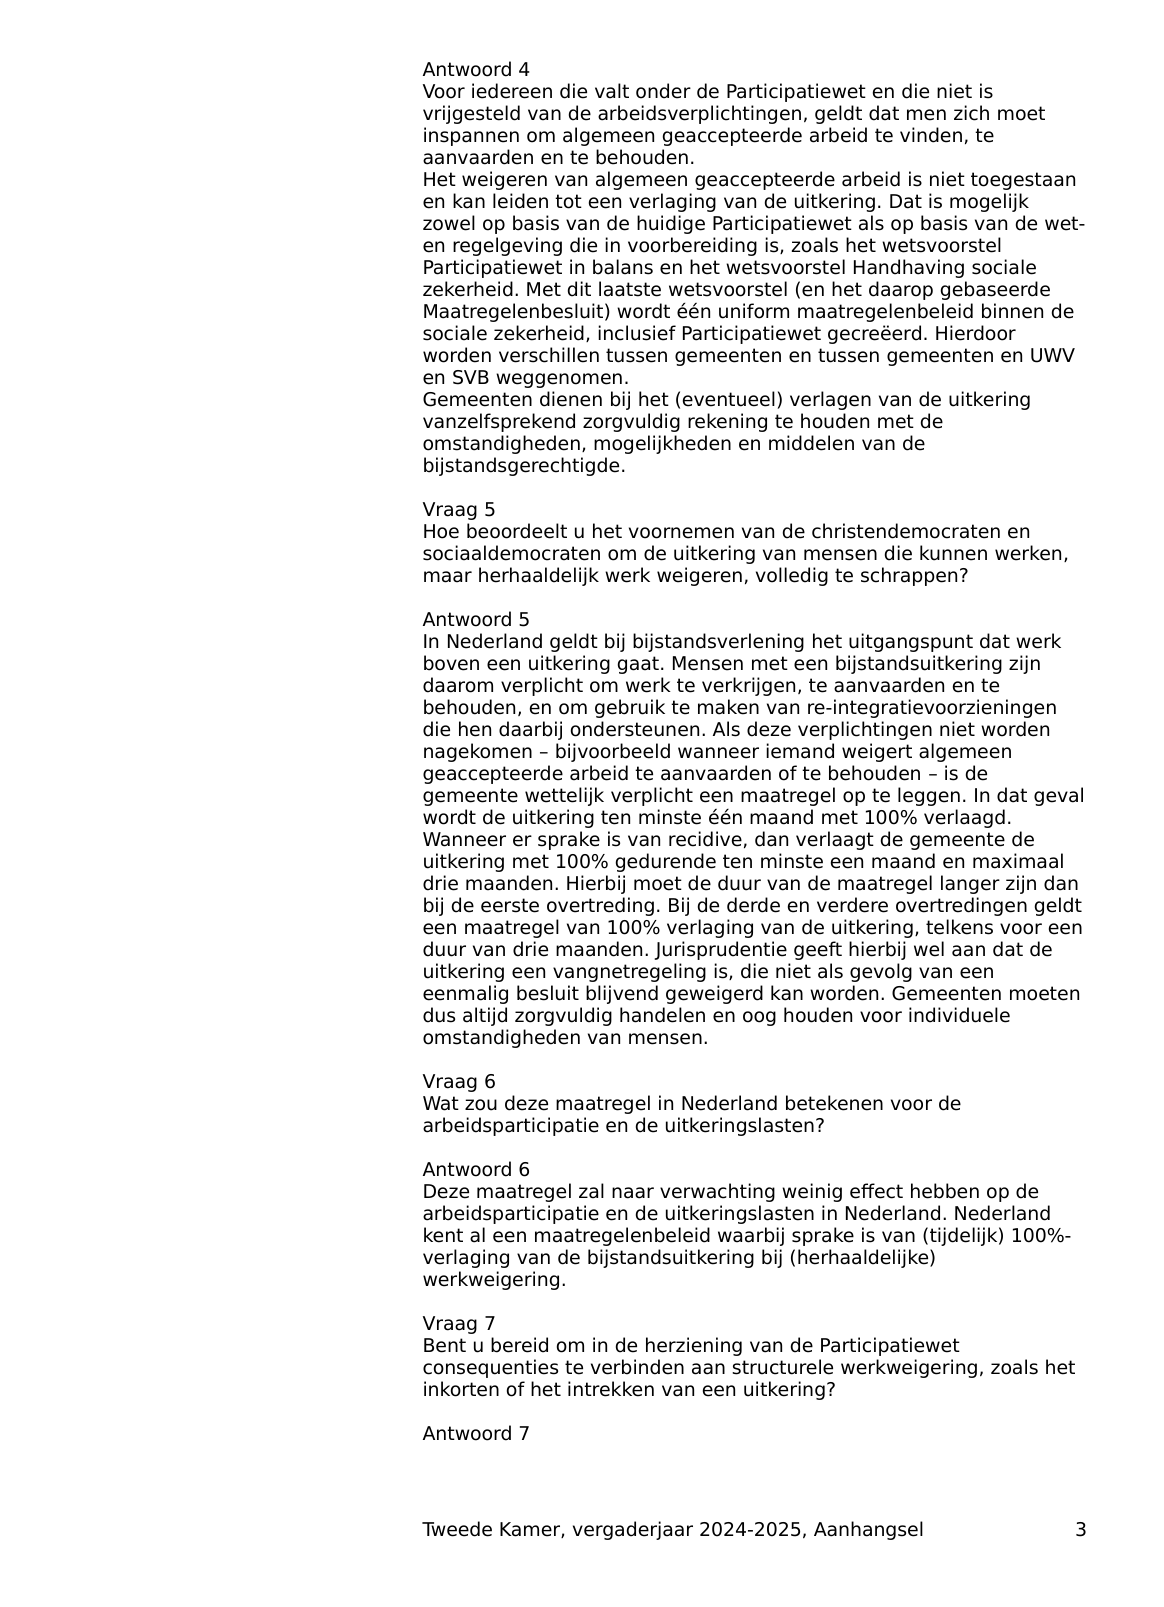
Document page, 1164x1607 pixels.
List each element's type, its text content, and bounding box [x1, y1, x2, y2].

text Wanneer er sprake is van recidive, dan verlaagt de gemeente de uitkering met 100% gedurende ten minste een maand en maximaal drie maanden. Hierbij moet de duur van de maatregel langer zijn dan bij de eerste overtreding. Bij de derde en verdere overtredingen geldt een maatregel van 100% verlaging van de uitkering, telkens voor een duur van drie maanden. Jurisprudentie geeft hierbij wel aan dat de uitkering een vangnetregeling is, die niet als gevolg van een eenmalig besluit blijvend geweigerd kan worden. Gemeenten moeten dus altijd zorgvuldig handelen en oog houden voor individuele omstandigheden van mensen. [422, 829, 1087, 1048]
text Vraag 7 [422, 1313, 1087, 1335]
text Bent u bereid om in de herziening van de Participatiewet consequenties te verbinden aan structurele werkweigering, zoals het inkorten of het intrekken van een uitkering? [422, 1335, 1087, 1401]
text Vraag 6 [422, 1071, 1087, 1093]
text Antwoord 6 [422, 1159, 1087, 1181]
text Antwoord 5 [422, 609, 1087, 631]
text Antwoord 4 [422, 59, 1087, 81]
text Gemeenten dienen bij het (eventueel) verlagen van de uitkering vanzelfsprekend zorgvuldig rekening te houden met de omstandigheden, mogelijkheden en middelen van de bijstandsgerechtigde. [422, 389, 1087, 477]
text Antwoord 7 [422, 1423, 1087, 1445]
text Hoe beoordeelt u het voornemen van de christendemocraten en sociaaldemocraten om de uitkering van mensen die kunnen werken, maar herhaaldelijk werk weigeren, volledig te schrappen? [422, 521, 1087, 587]
text In Nederland geldt bij bijstandsverlening het uitgangspunt dat werk boven een uitkering gaat. Mensen met een bijstandsuitkering zijn daarom verplicht om werk te verkrijgen, te aanvaarden en te behouden, en om gebruik te maken van re-integratievoorzieningen die hen daarbij ondersteunen. Als deze verplichtingen niet worden nagekomen – bijvoorbeeld wanneer iemand weigert algemeen geaccepteerde arbeid te aanvaarden of te behouden – is de gemeente wettelijk verplicht een maatregel op te leggen. In dat geval wordt de uitkering ten minste één maand met 100% verlaagd. [422, 631, 1087, 829]
text Wat zou deze maatregel in Nederland betekenen voor de arbeidsparticipatie en de uitkeringslasten? [422, 1093, 1087, 1137]
text Vraag 5 [422, 499, 1087, 521]
text Voor iedereen die valt onder de Participatiewet en die niet is vrijgesteld van de arbeidsverplichtingen, geldt dat men zich moet inspannen om algemeen geaccepteerde arbeid te vinden, te aanvaarden en te behouden. [422, 81, 1087, 169]
text Het weigeren van algemeen geaccepteerde arbeid is niet toegestaan en kan leiden tot een verlaging van de uitkering. Dat is mogelijk zowel op basis van de huidige Participatiewet als op basis van de wet- en regelgeving die in voorbereiding is, zoals het wetsvoorstel Participatiewet in balans en het wetsvoorstel Handhaving sociale zekerheid. Met dit laatste wetsvoorstel (en het daarop gebaseerde Maatregelenbesluit) wordt één uniform maatregelenbeleid binnen de sociale zekerheid, inclusief Participatiewet gecreëerd. Hierdoor worden verschillen tussen gemeenten en tussen gemeenten en UWV en SVB weggenomen. [422, 169, 1087, 389]
text Deze maatregel zal naar verwachting weinig effect hebben op de arbeidsparticipatie en de uitkeringslasten in Nederland. Nederland kent al een maatregelenbeleid waarbij sprake is van (tijdelijk) 100%-verlaging van de bijstandsuitkering bij (herhaaldelijke) werkweigering. [422, 1181, 1087, 1291]
